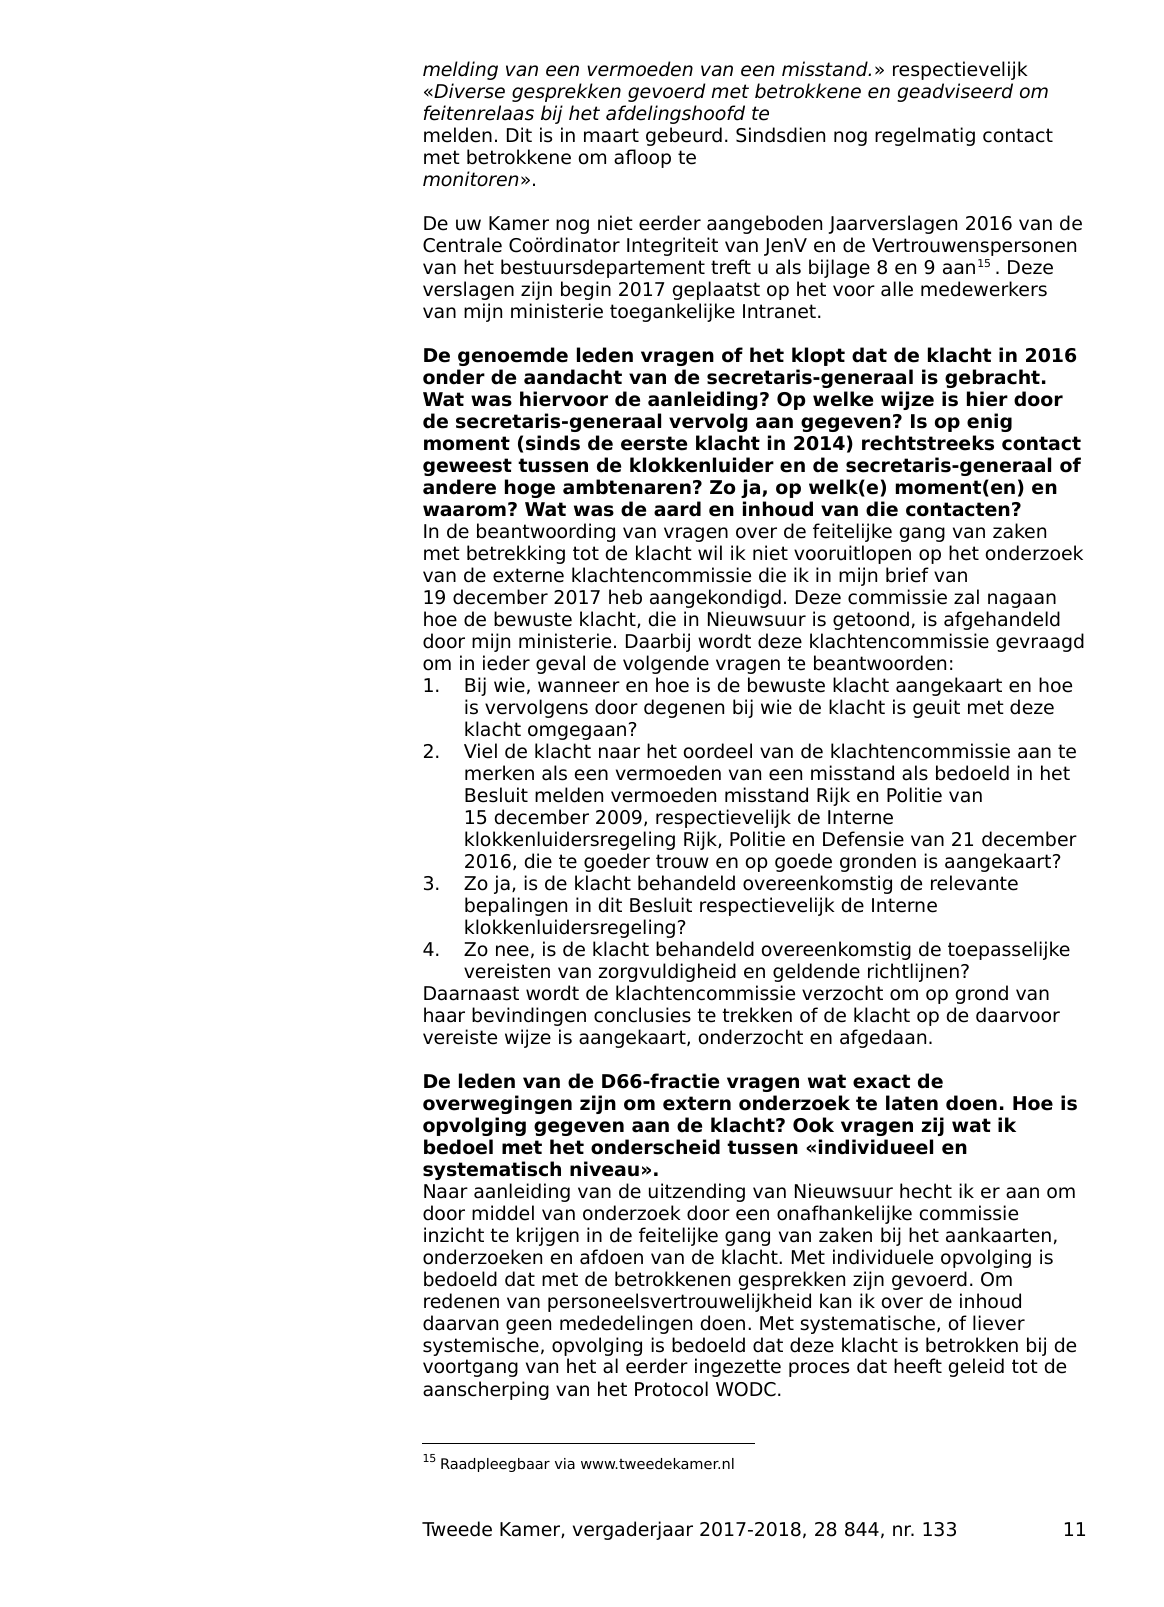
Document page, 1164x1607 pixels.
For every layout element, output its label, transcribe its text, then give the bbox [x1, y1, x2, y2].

text 3. Zo ja, is de klacht behandeld overeenkomstig de relevante bepalingen in dit Besluit respectievelijk de Interne klokkenluidersregeling? [422, 873, 1087, 939]
text De genoemde leden vragen of het klopt dat de klacht in 2016 onder de aandacht van de secretaris-generaal is gebracht. Wat was hiervoor de aanleiding? Op welke wijze is hier door de secretaris-generaal vervolg aan gegeven? Is op enig moment (sinds de eerste klacht in 2014) rechtstreeks contact geweest tussen de klokkenluider en de secretaris-generaal of andere hoge ambtenaren? Zo ja, op welk(e) moment(en) en waarom? Wat was de aard en inhoud van die contacten? [422, 345, 1087, 521]
text 2. Viel de klacht naar het oordeel van de klachtencommissie aan te merken als een vermoeden van een misstand als bedoeld in het Besluit melden vermoeden misstand Rijk en Politie van 15 december 2009, respectievelijk de Interne klokkenluidersregeling Rijk, Politie en Defensie van 21 december 2016, die te goeder trouw en op goede gronden is aangekaart? [422, 741, 1087, 873]
text In de beantwoording van vragen over de feitelijke gang van zaken met betrekking tot de klacht wil ik niet vooruitlopen op het onderzoek van de externe klachtencommissie die ik in mijn brief van 19 december 2017 heb aangekondigd. Deze commissie zal nagaan hoe de bewuste klacht, die in Nieuwsuur is getoond, is afgehandeld door mijn ministerie. Daarbij wordt deze klachtencommissie gevraagd om in ieder geval de volgende vragen te beantwoorden: [422, 521, 1087, 675]
text melding van een vermoeden van een misstand.» respectievelijk «Diverse gesprekken gevoerd met betrokkene en geadviseerd om feitenrelaas bij het afdelingshoofd te [422, 59, 1087, 125]
text Daarnaast wordt de klachtencommissie verzocht om op grond van haar bevindingen conclusies te trekken of de klacht op de daarvoor vereiste wijze is aangekaart, onderzocht en afgedaan. [422, 983, 1087, 1048]
text Naar aanleiding van de uitzending van Nieuwsuur hecht ik er aan om door middel van onderzoek door een onafhankelijke commissie inzicht te krijgen in de feitelijke gang van zaken bij het aankaarten, onderzoeken en afdoen van de klacht. Met individuele opvolging is bedoeld dat met de betrokkenen gesprekken zijn gevoerd. Om redenen van personeelsvertrouwelijkheid kan ik over de inhoud daarvan geen mededelingen doen. Met systematische, of liever systemische, opvolging is bedoeld dat deze klacht is betrokken bij de voortgang van het al eerder ingezette proces dat heeft geleid tot de aanscherping van het Protocol WODC. [422, 1181, 1087, 1400]
text De leden van de D66-fractie vragen wat exact de overwegingen zijn om extern onderzoek te laten doen. Hoe is opvolging gegeven aan de klacht? Ook vragen zij wat ik bedoel met het onderscheid tussen «individueel en systematisch niveau». [422, 1071, 1087, 1181]
text De uw Kamer nog niet eerder aangeboden Jaarverslagen 2016 van de Centrale Coördinator Integriteit van JenV en de Vertrouwenspersonen van het bestuursdepartement treft u als bijlage 8 en 9 aan. Deze verslagen zijn begin 2017 geplaatst op het voor alle medewerkers van mijn ministerie toegankelijke Intranet. [422, 213, 1087, 323]
text monitoren». [422, 169, 1087, 191]
text 1. Bij wie, wanneer en hoe is de bewuste klacht aangekaart en hoe is vervolgens door degenen bij wie de klacht is geuit met deze klacht omgegaan? [422, 675, 1087, 741]
text Raadpleegbaar via www.tweedekamer.nl [422, 1452, 1087, 1474]
text 4. Zo nee, is de klacht behandeld overeenkomstig de toepasselijke vereisten van zorgvuldigheid en geldende richtlijnen? [422, 939, 1087, 983]
text melden. Dit is in maart gebeurd. Sindsdien nog regelmatig contact met betrokkene om afloop te [422, 125, 1087, 169]
